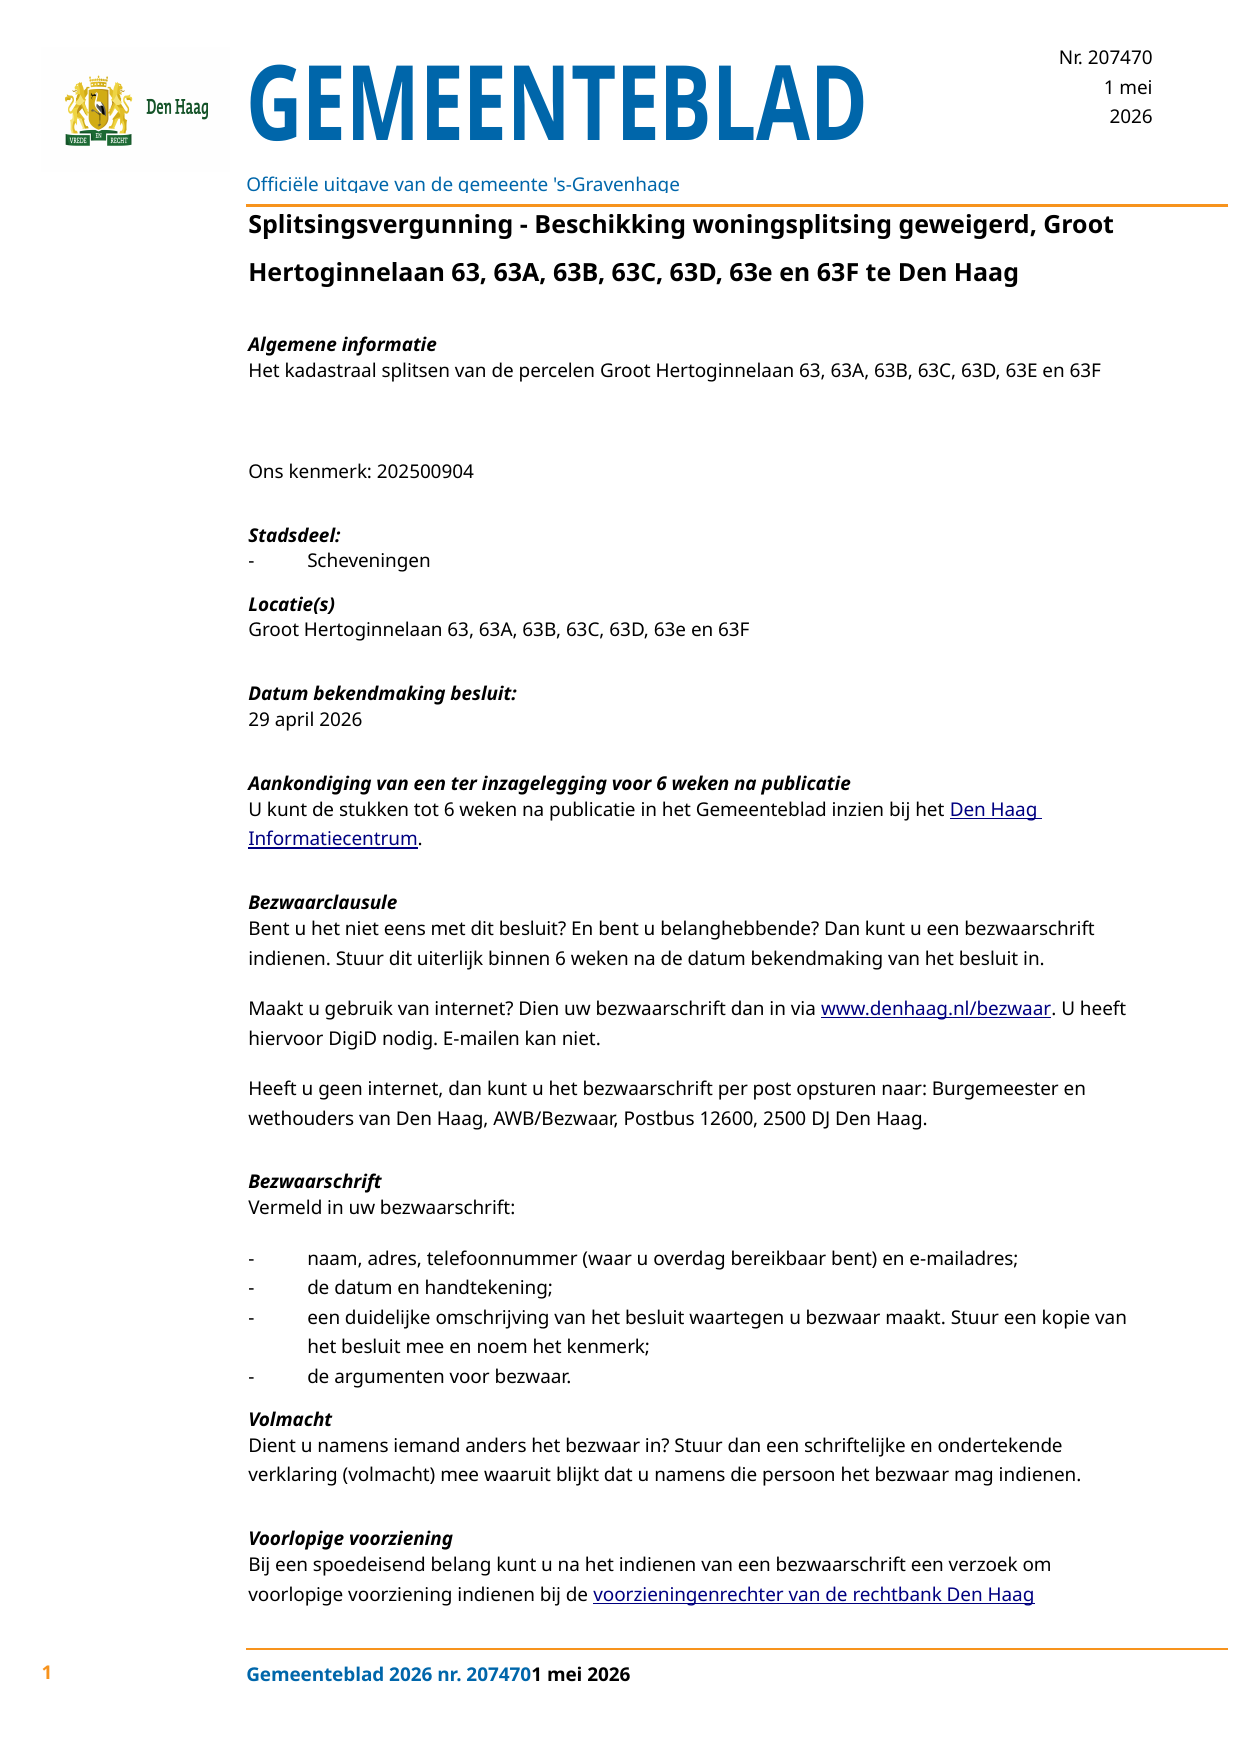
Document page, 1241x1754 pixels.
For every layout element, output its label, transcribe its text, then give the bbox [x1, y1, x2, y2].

text Vermeld in uw bezwaarschrift: [248, 1194, 1152, 1220]
text Volmacht [248, 1406, 1152, 1432]
text Splitsingsvergunning - Beschikking woningsplitsing geweigerd, Groot Hertoginnelaan 63, 63A, 63B, 63C, 63D, 63e en 63F te Den Haag [248, 207, 1152, 288]
text Aankondiging van een ter inzagelegging voor 6 weken na publicatie [248, 770, 1152, 796]
text Bezwaarclausule [248, 889, 1152, 915]
text 29 april 2026 [248, 706, 1152, 732]
picture [41, 47, 231, 172]
list de datum en handtekening; [248, 1274, 1152, 1300]
text Groot Hertoginnelaan 63, 63A, 63B, 63C, 63D, 63e en 63F [248, 617, 1152, 642]
text Dient u namens iemand anders het bezwaar in? Stuur dan een schriftelijke en ondertekende verklaring (volmacht) mee waaruit blijkt dat u namens die persoon het bezwaar mag indienen. [248, 1432, 1152, 1487]
text Ons kenmerk: 202500904 [248, 458, 1152, 484]
list een duidelijke omschrijving van het besluit waartegen u bezwaar maakt. Stuur een kopie van het besluit mee en noem het kenmerk; [248, 1304, 1152, 1359]
text U kunt de stukken tot 6 weken na publicatie in het Gemeenteblad inzien bij het Den Haag Informatiecentrum. [248, 796, 1152, 851]
text Voorlopige voorziening [248, 1526, 1152, 1551]
text Maakt u gebruik van internet? Dien uw bezwaarschrift dan in via www.denhaag.nl/bezwaar. U heeft hiervoor DigiD nodig. E-mailen kan niet. [248, 995, 1152, 1051]
text Bent u het niet eens met dit besluit? En bent u belanghebbende? Dan kunt u een bezwaarschrift indienen. Stuur dit uiterlijk binnen 6 weken na de datum bekendmaking van het besluit in. [248, 915, 1152, 971]
list de argumenten voor bezwaar. [248, 1363, 1152, 1389]
list naam, adres, telefoonnummer (waar u overdag bereikbaar bent) en e-mailadres; [248, 1245, 1152, 1271]
text Algemene informatie [248, 331, 1152, 357]
text Stadsdeel: [248, 522, 1152, 548]
text Heeft u geen internet, dan kunt u het bezwaarschrift per post opsturen naar: Burgemeester en wethouders van Den Haag, AWB/Bezwaar, Postbus 12600, 2500 DJ Den Haag. [248, 1075, 1152, 1131]
text Locatie(s) [248, 591, 1152, 617]
text Bezwaarschrift [248, 1169, 1152, 1194]
text Bij een spoedeisend belang kunt u na het indienen van een bezwaarschrift een verzoek om voorlopige voorziening indienen bij de voorzieningenrechter van de rechtbank Den Haag [248, 1551, 1152, 1607]
text Het kadastraal splitsen van de percelen Groot Hertoginnelaan 63, 63A, 63B, 63C, 63D, 63E en 63F [248, 357, 1152, 383]
list Scheveningen [248, 548, 1152, 573]
text Datum bekendmaking besluit: [248, 681, 1152, 706]
